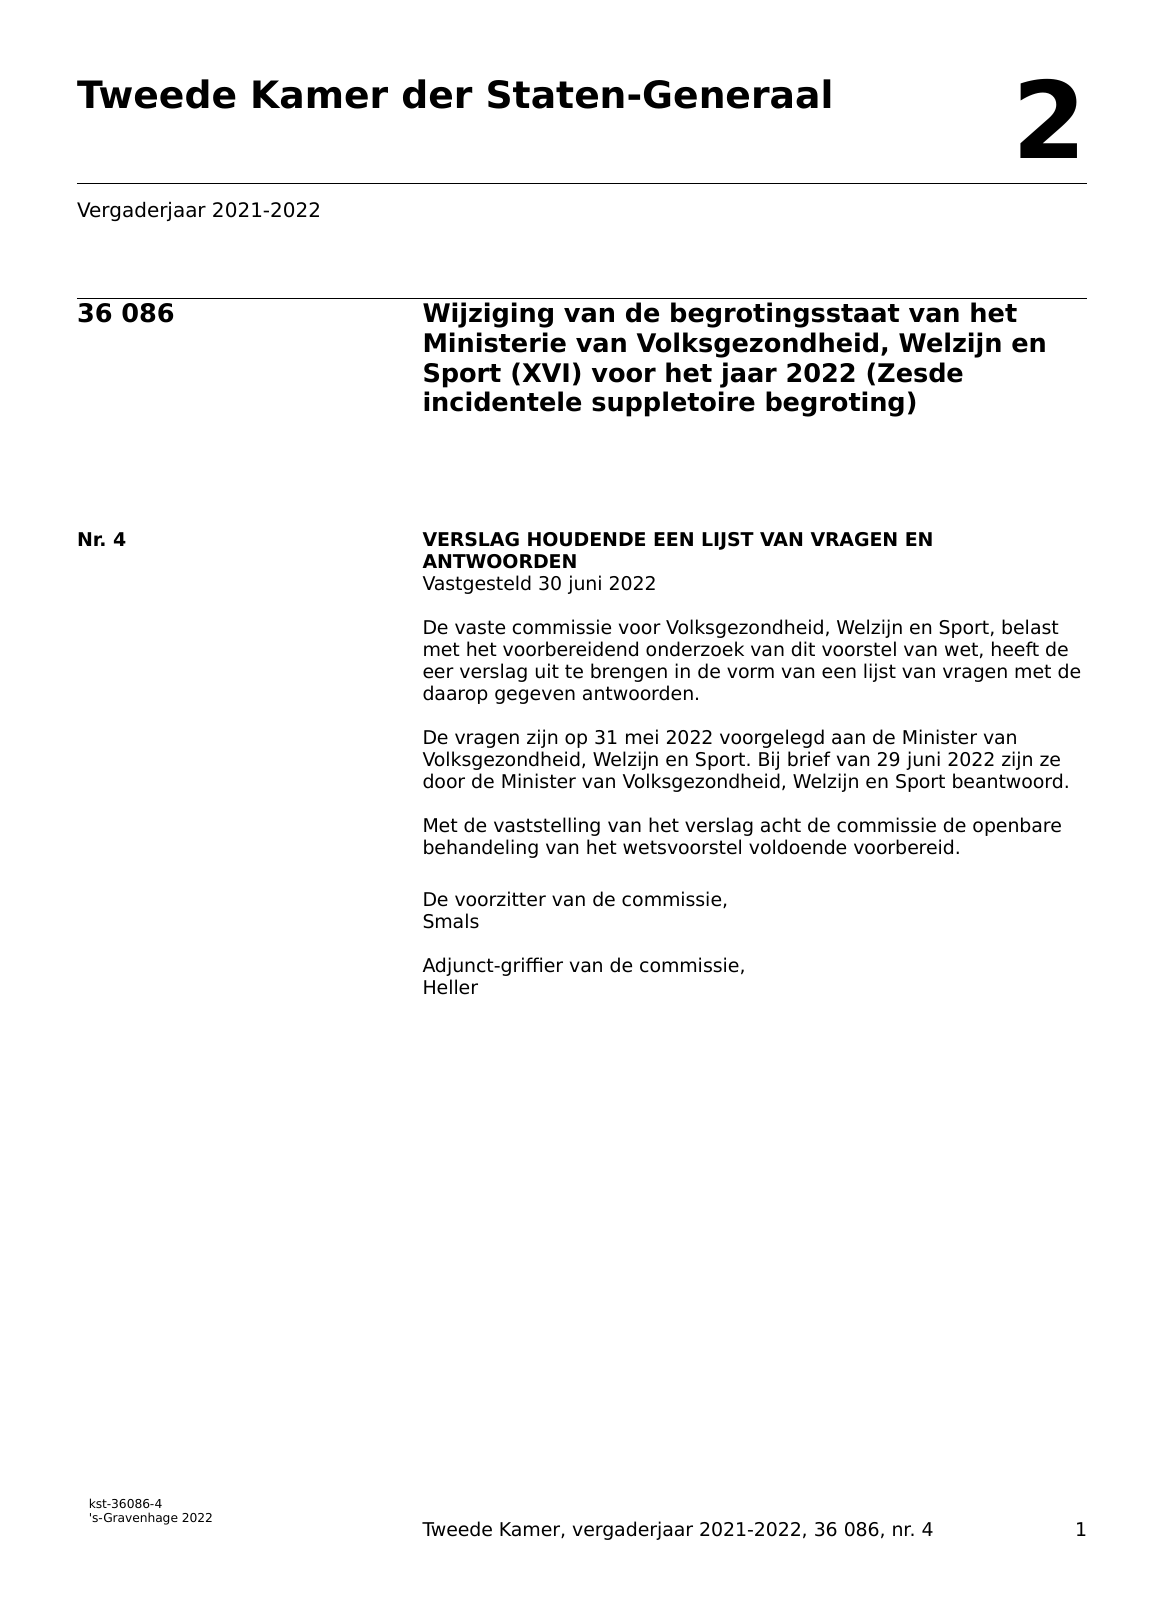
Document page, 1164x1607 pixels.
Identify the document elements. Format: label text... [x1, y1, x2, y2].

text 's-Gravenhage 2022 [88, 1511, 323, 1525]
text De voorzitter van de commissie, Smals [422, 889, 1087, 933]
table_cell Vergaderjaar 2021-2022 [77, 184, 1087, 298]
table_header 2 [886, 59, 1087, 183]
subtitle Nr. 4 VERSLAG HOUDENDE EEN LIJST VAN VRAGEN EN ANTWOORDEN [77, 529, 1087, 573]
text Met de vaststelling van het verslag acht de commissie de openbare behandeling van het wetsvoorstel voldoende voorbereid. [422, 815, 1087, 859]
table_header Tweede Kamer der Staten-Generaal [77, 59, 886, 183]
text De vragen zijn op 31 mei 2022 voorgelegd aan de Minister van Volksgezondheid, Welzijn en Sport. Bij brief van 29 juni 2022 zijn ze door de Minister van Volksgezondheid, Welzijn en Sport beantwoord. [422, 727, 1087, 793]
subtitle 36 086 Wijziging van de begrotingsstaat van het Ministerie van Volksgezondheid, Welzijn en Sport (XVI) voor het jaar 2022 (Zesde incidentele suppletoire begroting) [77, 299, 1087, 418]
text Vastgesteld 30 juni 2022 [422, 573, 1087, 595]
text De vaste commissie voor Volksgezondheid, Welzijn en Sport, belast met het voorbereidend onderzoek van dit voorstel van wet, heeft de eer verslag uit te brengen in de vorm van een lijst van vragen met de daarop gegeven antwoorden. [422, 617, 1087, 705]
text Adjunct-griffier van de commissie, Heller [422, 955, 1087, 999]
text kst-36086-4 [88, 1497, 323, 1511]
